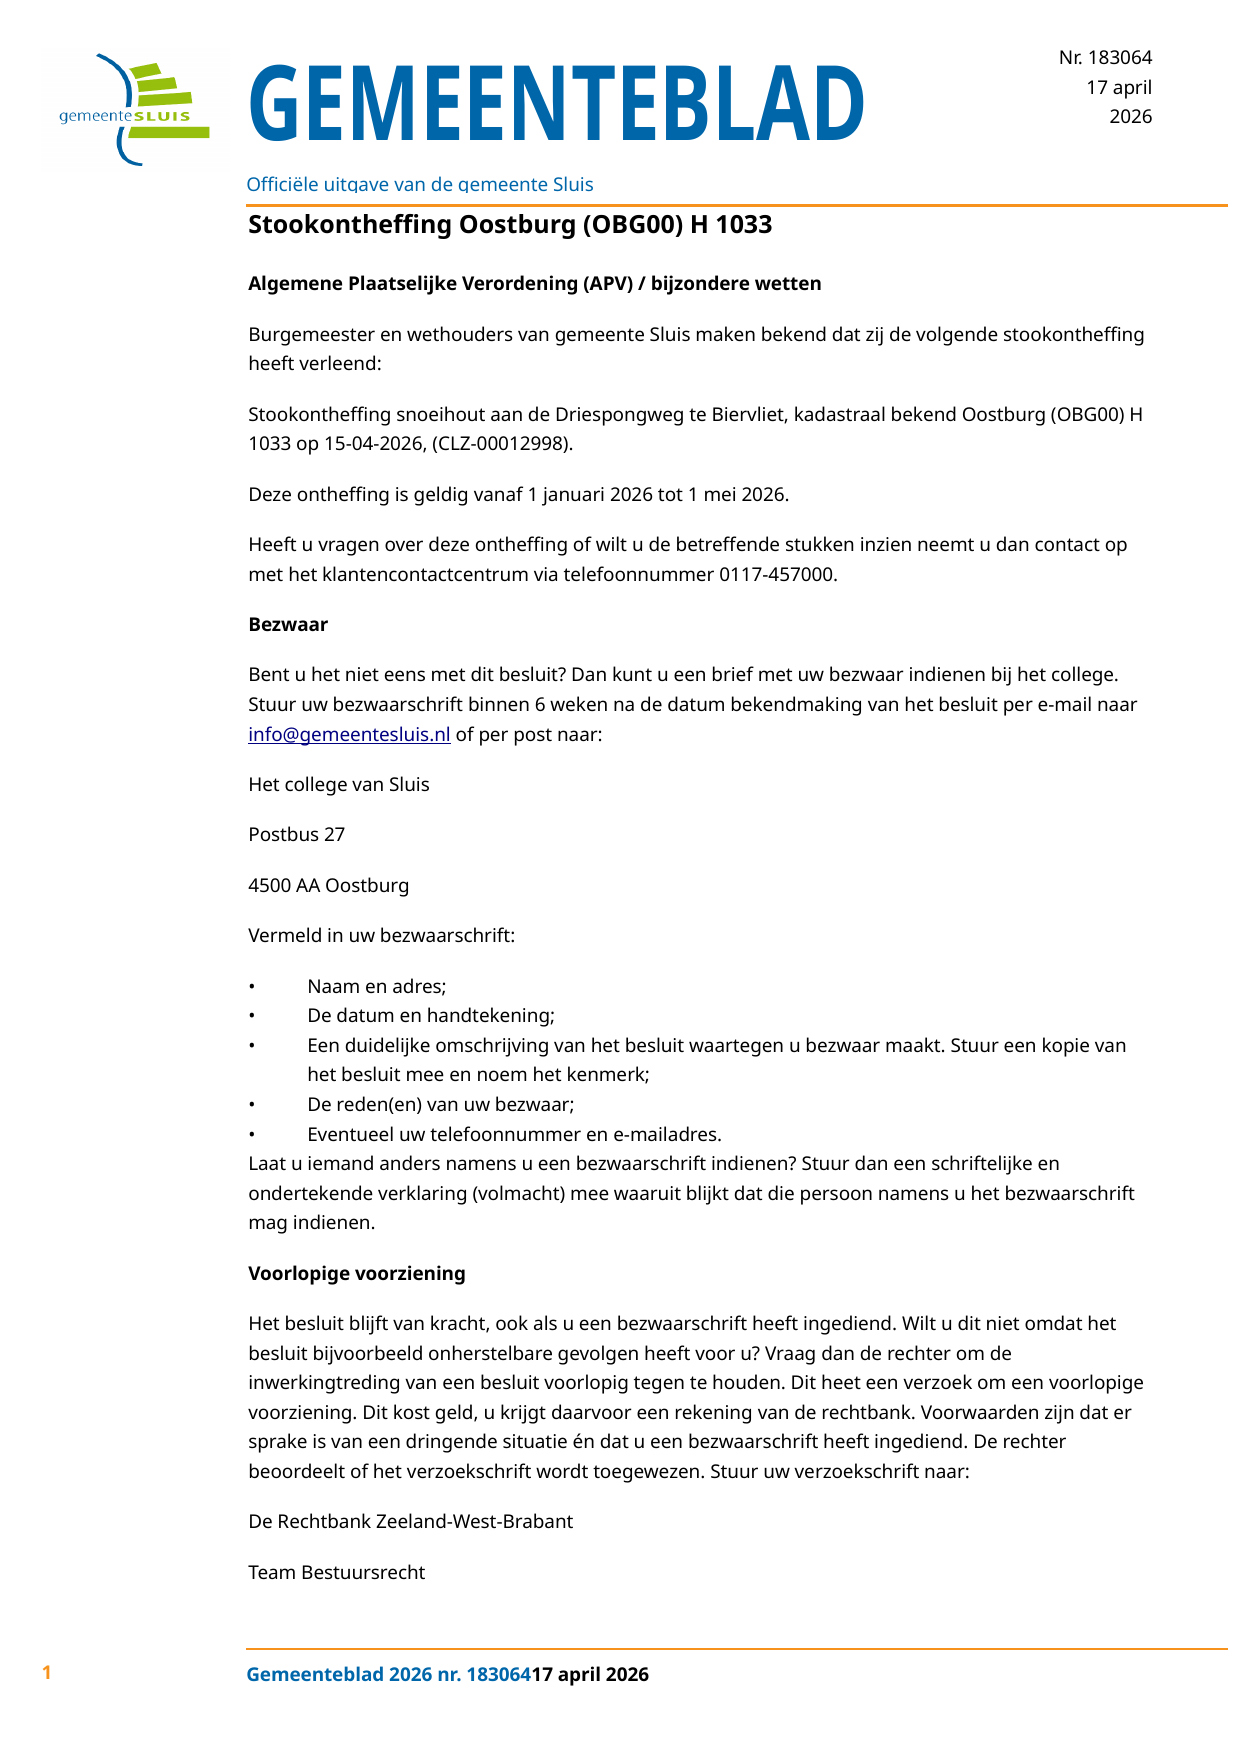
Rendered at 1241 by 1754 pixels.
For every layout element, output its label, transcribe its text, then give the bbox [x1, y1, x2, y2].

text Team Bestuursrecht [248, 1559, 1152, 1585]
text Voorlopige voorziening [248, 1260, 1152, 1286]
text Burgemeester en wethouders van gemeente Sluis maken bekend dat zij de volgende stookontheffing heeft verleend: [248, 321, 1152, 376]
text Bent u het niet eens met dit besluit? Dan kunt u een brief met uw bezwaar indienen bij het college. Stuur uw bezwaarschrift binnen 6 weken na de datum bekendmaking van het besluit per e-mail naar info@gemeentesluis.nl of per post naar: [248, 662, 1152, 746]
text Het college van Sluis [248, 771, 1152, 797]
text Bezwaar [248, 611, 1152, 637]
list De datum en handtekening; [248, 1002, 1152, 1028]
text De Rechtbank Zeeland-West-Brabant [248, 1509, 1152, 1534]
text Stookontheffing snoeihout aan de Driespongweg te Biervliet, kadastraal bekend Oostburg (OBG00) H 1033 op 15-04-2026, (CLZ-00012998). [248, 401, 1152, 456]
text Stookontheffing Oostburg (OBG00) H 1033 [248, 207, 1152, 241]
text Deze ontheffing is geldig vanaf 1 januari 2026 tot 1 mei 2026. [248, 481, 1152, 506]
text Laat u iemand anders namens u een bezwaarschrift indienen? Stuur dan een schriftelijke en ondertekende verklaring (volmacht) mee waaruit blijkt dat die persoon namens u het bezwaarschrift mag indienen. [248, 1150, 1152, 1235]
list Eventueel uw telefoonnummer en e-mailadres. [248, 1121, 1152, 1146]
text Algemene Plaatselijke Verordening (APV) / bijzondere wetten [248, 270, 1152, 296]
text Het besluit blijft van kracht, ook als u een bezwaarschrift heeft ingediend. Wilt u dit niet omdat het besluit bijvoorbeeld onherstelbare gevolgen heeft voor u? Vraag dan de rechter om de inwerkingtreding van een besluit voorlopig tegen te houden. Dit heet een verzoek om een voorlopige voorziening. Dit kost geld, u krijgt daarvoor een rekening van de rechtbank. Voorwaarden zijn dat er sprake is van een dringende situatie én dat u een bezwaarschrift heeft ingediend. De rechter beoordeelt of het verzoekschrift wordt toegewezen. Stuur uw verzoekschrift naar: [248, 1310, 1152, 1484]
text Vermeld in uw bezwaarschrift: [248, 922, 1152, 948]
list Een duidelijke omschrijving van het besluit waartegen u bezwaar maakt. Stuur een kopie van het besluit mee en noem het kenmerk; [248, 1032, 1152, 1087]
list De reden(en) van uw bezwaar; [248, 1091, 1152, 1117]
text Heeft u vragen over deze ontheffing of wilt u de betreffende stukken inzien neemt u dan contact op met het klantencontactcentrum via telefoonnummer 0117-457000. [248, 531, 1152, 586]
list Naam en adres; [248, 973, 1152, 998]
text Postbus 27 [248, 822, 1152, 847]
picture [41, 47, 231, 172]
text 4500 AA Oostburg [248, 872, 1152, 898]
